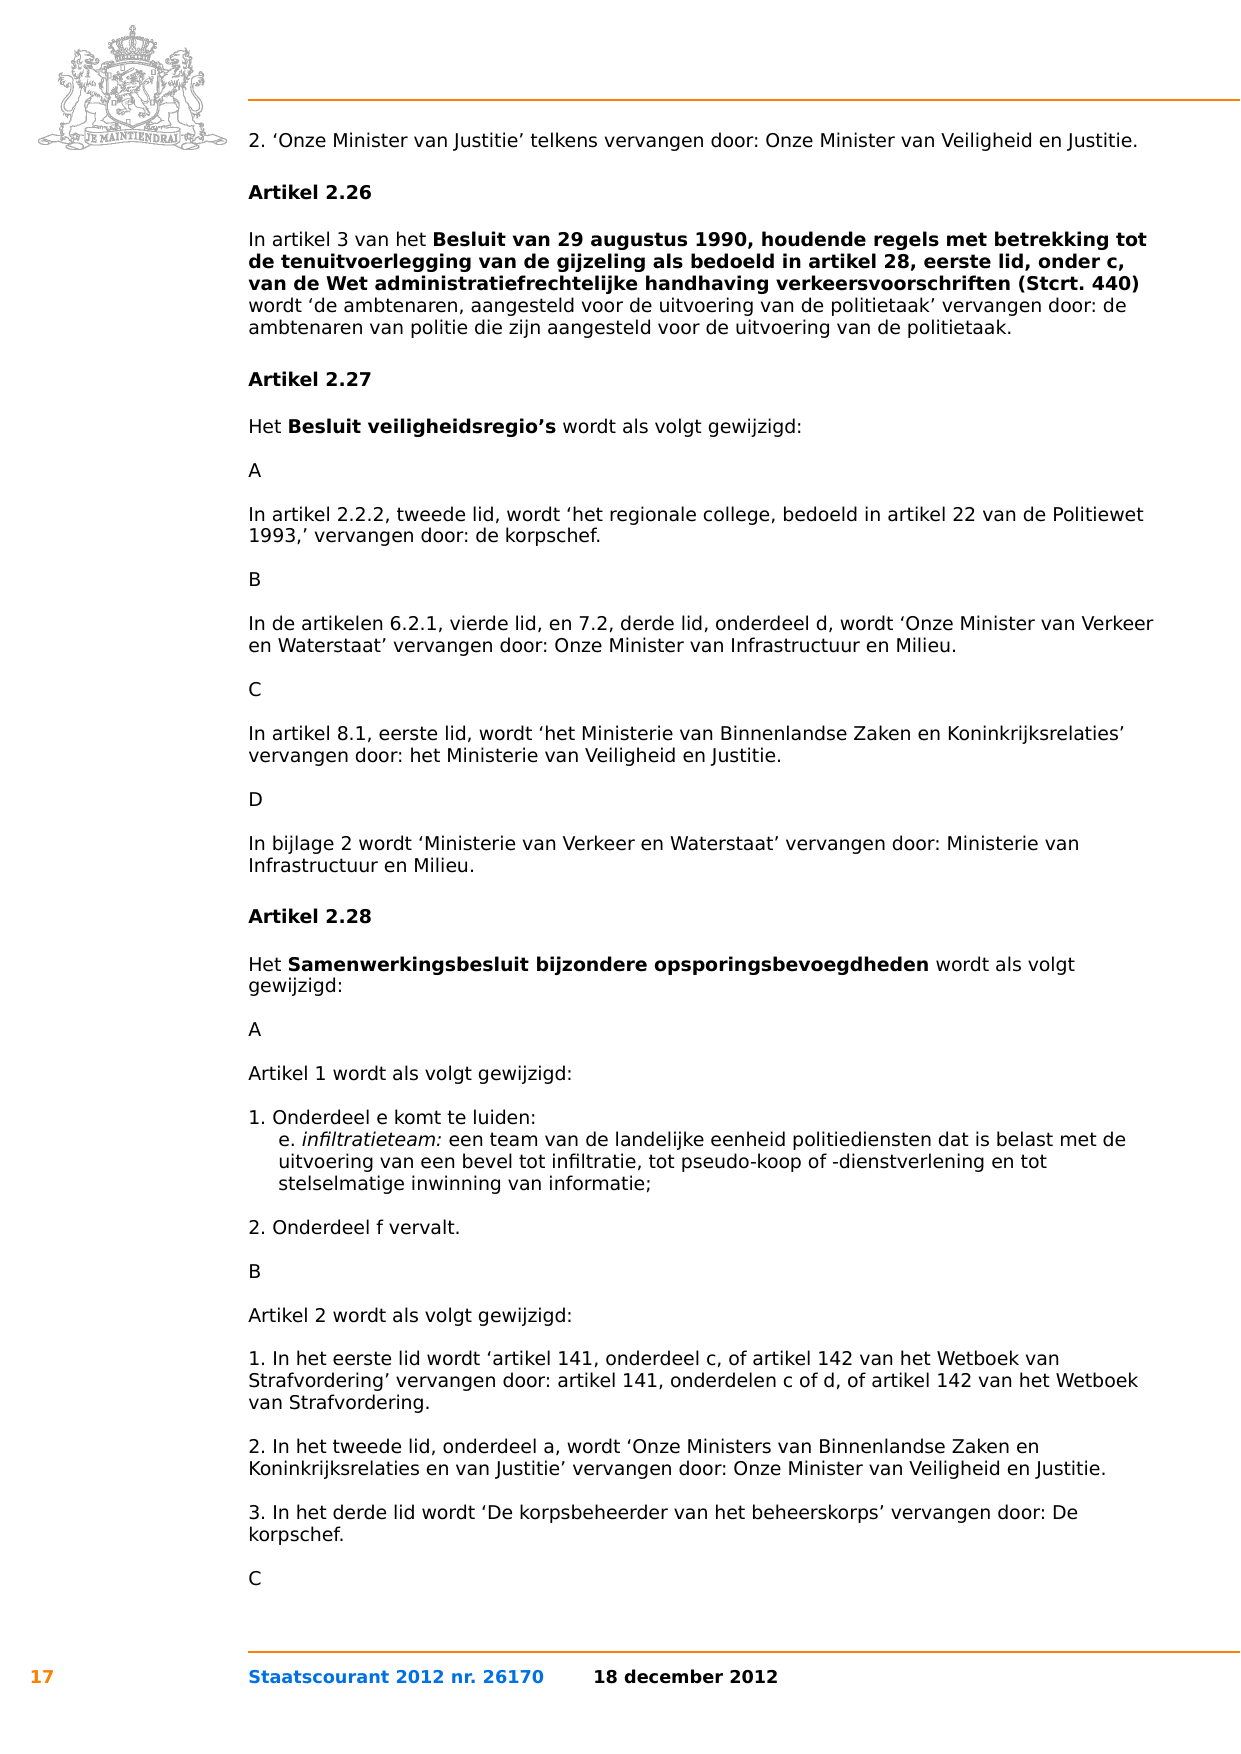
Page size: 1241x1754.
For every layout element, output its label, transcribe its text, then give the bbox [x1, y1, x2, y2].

text B [248, 569, 1163, 591]
text In artikel 3 van het Besluit van 29 augustus 1990, houdende regels met betrekking tot de tenuitvoerlegging van de gijzeling als bedoeld in artikel 28, eerste lid, onder c, van de Wet administratiefrechtelijke handhaving verkeersvoorschriften (Stcrt. 440) wordt ‘de ambtenaren, aangesteld voor de uitvoering van de politietaak’ vervangen door: de ambtenaren van politie die zijn aangesteld voor de uitvoering van de politietaak. [248, 229, 1163, 339]
text B [248, 1261, 1163, 1283]
text 1. Onderdeel e komt te luiden: [248, 1107, 1163, 1129]
text D [248, 789, 1163, 811]
text In de artikelen 6.2.1, vierde lid, en 7.2, derde lid, onderdeel d, wordt ‘Onze Minister van Verkeer en Waterstaat’ vervangen door: Onze Minister van Infrastructuur en Milieu. [248, 613, 1163, 657]
text Artikel 1 wordt als volgt gewijzigd: [248, 1063, 1163, 1085]
text A [248, 1019, 1163, 1041]
text e. infiltratieteam: een team van de landelijke eenheid politiediensten dat is belast met de uitvoering van een bevel tot infiltratie, tot pseudo-koop of -dienstverlening en tot stelselmatige inwinning van informatie; [278, 1129, 1163, 1195]
subtitle Artikel 2.26 [248, 182, 1163, 204]
text 3. In het derde lid wordt ‘De korpsbeheerder van het beheerskorps’ vervangen door: De korpschef. [248, 1502, 1163, 1546]
text 2. Onderdeel f vervalt. [248, 1217, 1163, 1239]
subtitle Artikel 2.28 [248, 906, 1163, 928]
text In artikel 8.1, eerste lid, wordt ‘het Ministerie van Binnenlandse Zaken en Koninkrijksrelaties’ vervangen door: het Ministerie van Veiligheid en Justitie. [248, 723, 1163, 767]
text 2. ‘Onze Minister van Justitie’ telkens vervangen door: Onze Minister van Veiligheid en Justitie. [248, 130, 1163, 152]
text C [248, 1568, 1163, 1590]
text 2. In het tweede lid, onderdeel a, wordt ‘Onze Ministers van Binnenlandse Zaken en Koninkrijksrelaties en van Justitie’ vervangen door: Onze Minister van Veiligheid en Justitie. [248, 1436, 1163, 1480]
text Het Besluit veiligheidsregio’s wordt als volgt gewijzigd: [248, 416, 1163, 438]
picture [38, 25, 227, 150]
text In bijlage 2 wordt ‘Ministerie van Verkeer en Waterstaat’ vervangen door: Ministerie van Infrastructuur en Milieu. [248, 832, 1163, 876]
subtitle Artikel 2.27 [248, 369, 1163, 391]
text C [248, 679, 1163, 701]
text Artikel 2 wordt als volgt gewijzigd: [248, 1304, 1163, 1326]
text Het Samenwerkingsbesluit bijzondere opsporingsbevoegdheden wordt als volgt gewijzigd: [248, 953, 1163, 997]
text A [248, 459, 1163, 482]
text In artikel 2.2.2, tweede lid, wordt ‘het regionale college, bedoeld in artikel 22 van de Politiewet 1993,’ vervangen door: de korpschef. [248, 503, 1163, 547]
text 1. In het eerste lid wordt ‘artikel 141, onderdeel c, of artikel 142 van het Wetboek van Strafvordering’ vervangen door: artikel 141, onderdelen c of d, of artikel 142 van het Wetboek van Strafvordering. [248, 1348, 1163, 1414]
